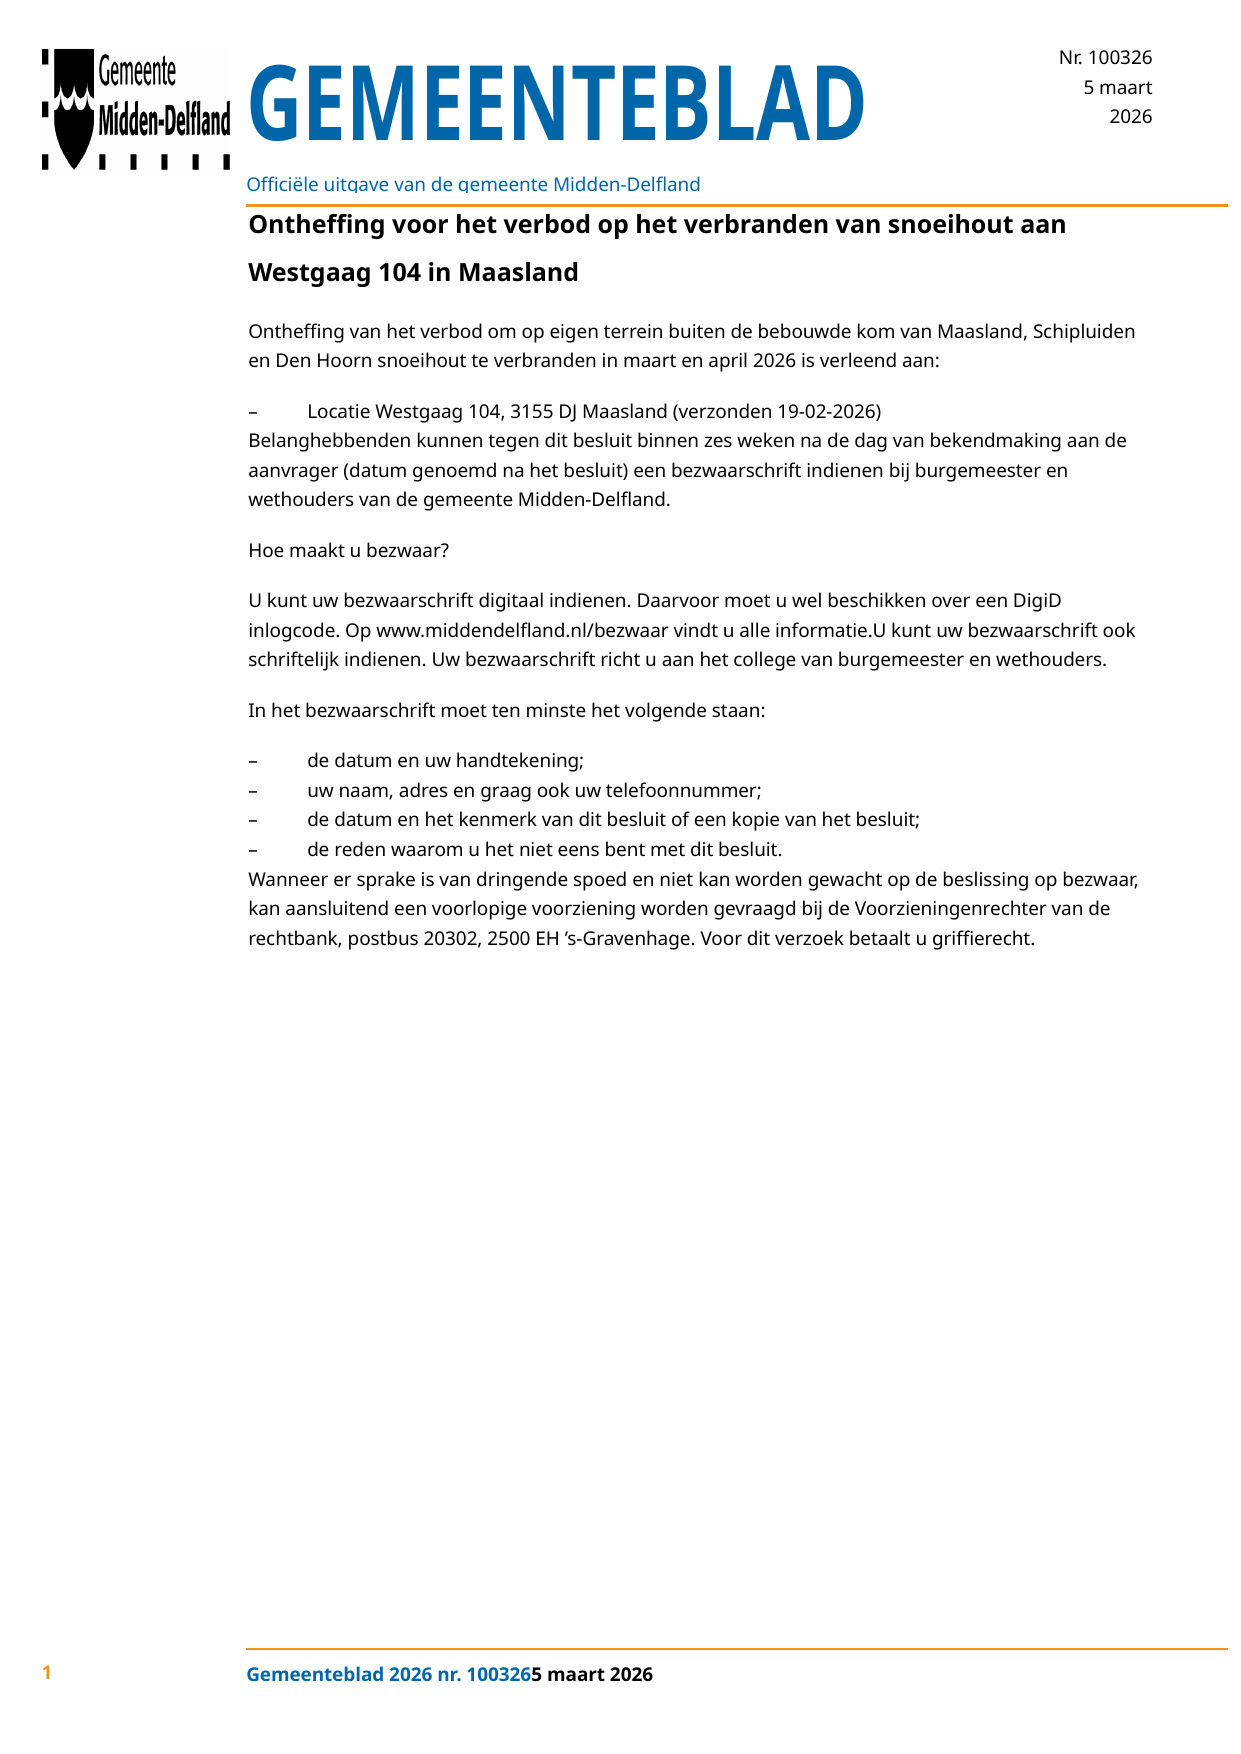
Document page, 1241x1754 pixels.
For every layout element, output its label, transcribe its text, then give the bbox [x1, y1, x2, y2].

list Locatie Westgaag 104, 3155 DJ Maasland (verzonden 19-02-2026) [248, 398, 1152, 424]
list uw naam, adres en graag ook uw telefoonnummer; [248, 777, 1152, 803]
list de datum en het kenmerk van dit besluit of een kopie van het besluit; [248, 807, 1152, 832]
text Belanghebbenden kunnen tegen dit besluit binnen zes weken na de dag van bekendmaking aan de aanvrager (datum genoemd na het besluit) een bezwaarschrift indienen bij burgemeester en wethouders van de gemeente Midden-Delfland. [248, 427, 1152, 512]
text In het bezwaarschrift moet ten minste het volgende staan: [248, 697, 1152, 723]
text Ontheffing voor het verbod op het verbranden van snoeihout aan Westgaag 104 in Maasland [248, 207, 1152, 288]
text Hoe maakt u bezwaar? [248, 537, 1152, 563]
text ​Wanneer er sprake is van dringende spoed en niet kan worden gewacht op de beslissing op bezwaar, kan aansluitend een voorlopige voorziening worden gevraagd bij de Voorzieningenrechter van de rechtbank, postbus 20302, 2500 EH ’s-Gravenhage. Voor dit verzoek betaalt u griffierecht. [248, 866, 1152, 951]
text Ontheffing van het verbod om op eigen terrein buiten de bebouwde kom van Maasland, Schipluiden en Den Hoorn snoeihout te verbranden in maart en april 2026 is verleend aan: [248, 318, 1152, 373]
text U kunt uw bezwaarschrift digitaal indienen. Daarvoor moet u wel beschikken over een DigiD inlogcode. Op www.middendelfland.nl/bezwaar vindt u alle informatie.U kunt uw bezwaarschrift ook schriftelijk indienen. Uw bezwaarschrift richt u aan het college van burgemeester en wethouders. [248, 587, 1152, 672]
list de datum en uw handtekening; [248, 747, 1152, 773]
list de reden waarom u het niet eens bent met dit besluit. [248, 836, 1152, 862]
picture [41, 47, 231, 172]
